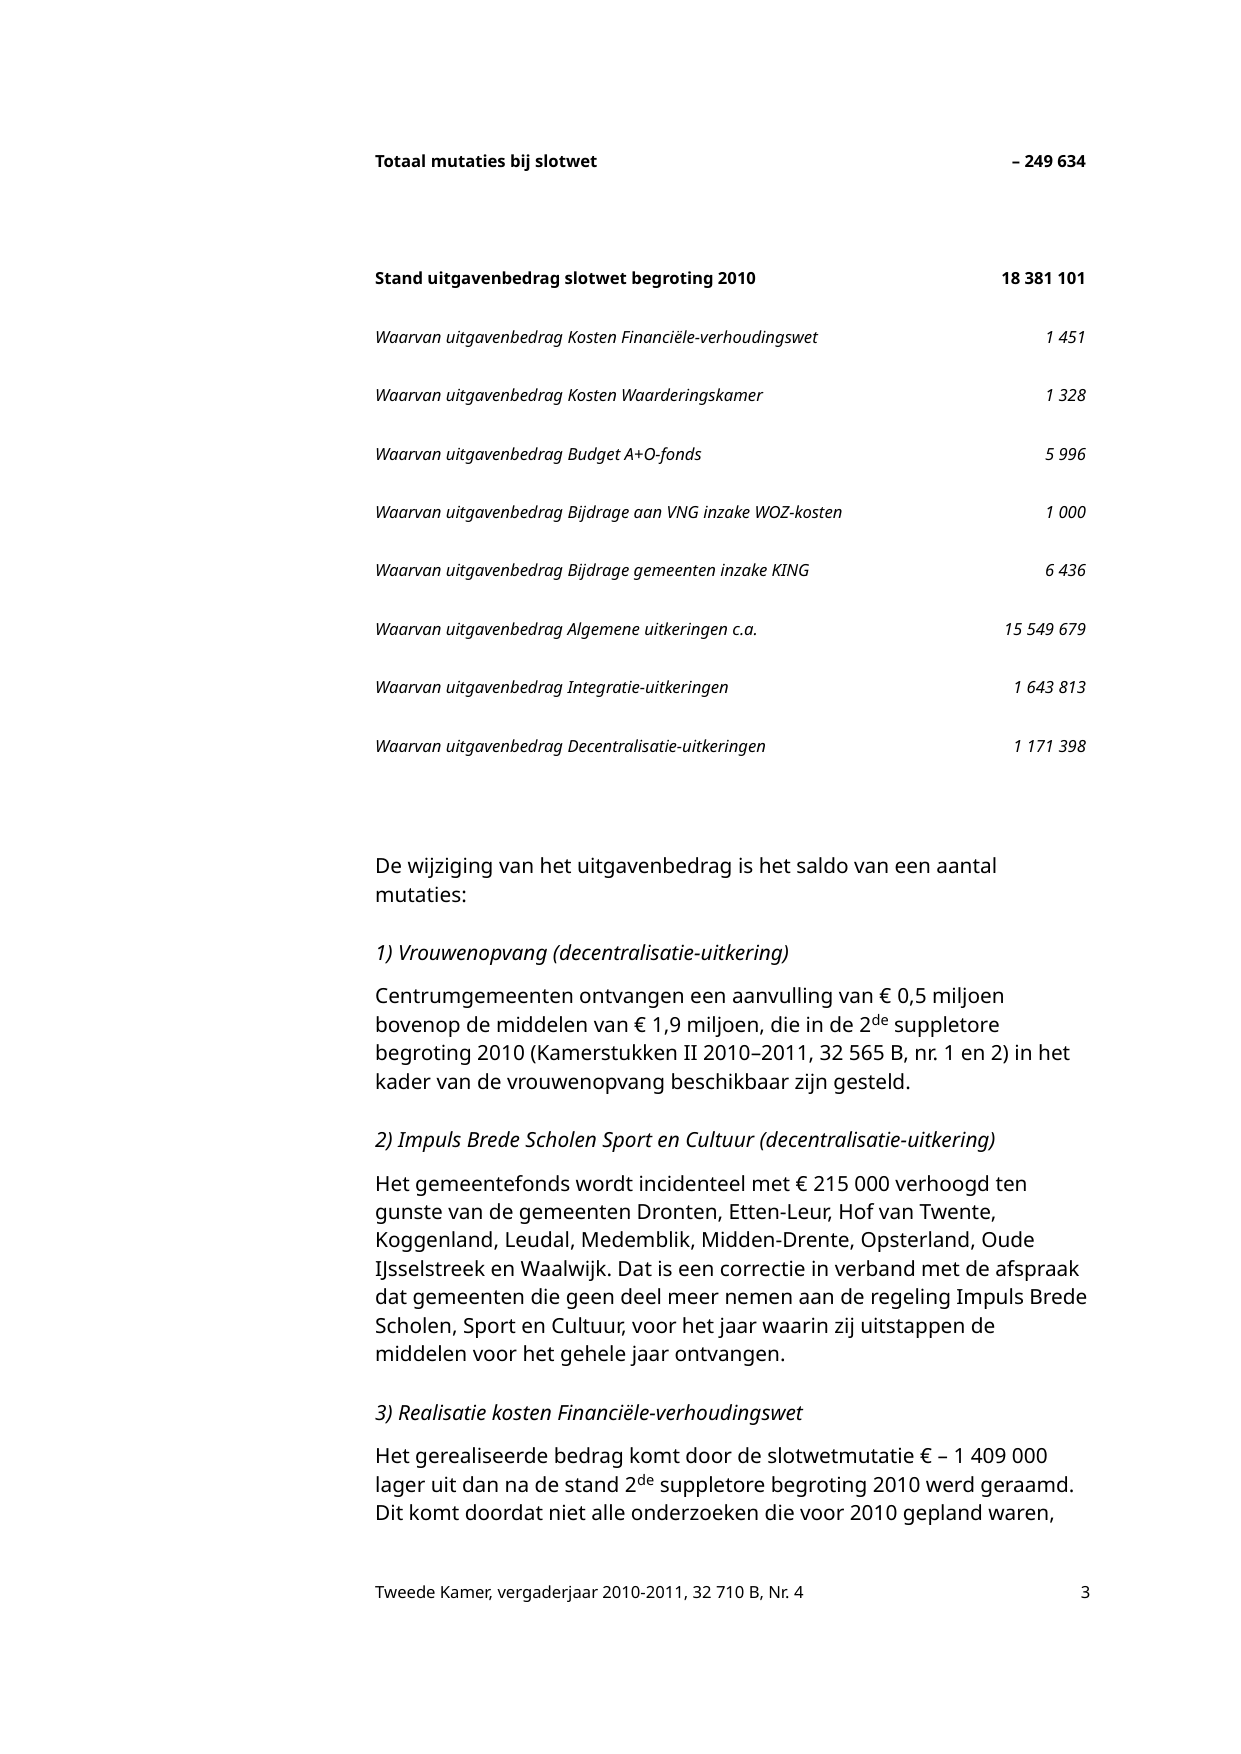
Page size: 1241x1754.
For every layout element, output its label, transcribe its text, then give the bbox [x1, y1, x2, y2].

table_cell Waarvan uitgavenbedrag Algemene uitkeringen c.a. [375, 618, 902, 676]
table_cell [902, 267, 996, 325]
table_cell Totaal mutaties bij slotwet [375, 150, 902, 208]
table_cell – 249 634 [996, 150, 1090, 208]
table_cell 1 000 [996, 501, 1090, 559]
table_cell Waarvan uitgavenbedrag Kosten Financiële-verhoudingswet [375, 325, 902, 384]
table_cell 18 381 101 [996, 267, 1090, 325]
table_cell [902, 618, 996, 676]
table_cell 6 436 [996, 559, 1090, 617]
text 1) Vrouwenopvang (decentralisatie-uitkering) [375, 938, 1090, 967]
table_cell [996, 209, 1090, 267]
text De wijziging van het uitgavenbedrag is het saldo van een aantal mutaties: [375, 851, 1090, 908]
table_cell [902, 209, 996, 267]
table_cell 1 451 [996, 325, 1090, 384]
text Centrumgemeenten ontvangen een aanvulling van € 0,5 miljoen bovenop de middelen van € 1,9 miljoen, die in de 2de suppletore begroting 2010 (Kamerstukken II 2010–2011, 32 565 B, nr. 1 en 2) in het kader van de vrouwenopvang beschikbaar zijn gesteld. [375, 982, 1090, 1095]
table_cell [902, 676, 996, 734]
table_cell [902, 442, 996, 501]
text 3) Realisatie kosten Financiële-verhoudingswet [375, 1398, 1090, 1426]
table_cell [902, 734, 996, 793]
table_cell [902, 501, 996, 559]
table_cell [902, 325, 996, 384]
table_cell 1 328 [996, 384, 1090, 442]
table_cell Waarvan uitgavenbedrag Budget A+O-fonds [375, 442, 902, 501]
table_cell 5 996 [996, 442, 1090, 501]
table_cell [902, 150, 996, 208]
text Het gerealiseerde bedrag komt door de slotwetmutatie € – 1 409 000 lager uit dan na de stand 2de suppletore begroting 2010 werd geraamd. Dit komt doordat niet alle onderzoeken die voor 2010 gepland waren, [375, 1441, 1090, 1527]
table_cell Waarvan uitgavenbedrag Decentralisatie-uitkeringen [375, 734, 902, 793]
table_cell Waarvan uitgavenbedrag Integratie-uitkeringen [375, 676, 902, 734]
table_cell [375, 209, 902, 267]
table_cell 15 549 679 [996, 618, 1090, 676]
table_cell [902, 384, 996, 442]
table_cell 1 643 813 [996, 676, 1090, 734]
table_cell Waarvan uitgavenbedrag Bijdrage gemeenten inzake KING [375, 559, 902, 617]
table_cell Waarvan uitgavenbedrag Kosten Waarderingskamer [375, 384, 902, 442]
text 2) Impuls Brede Scholen Sport en Cultuur (decentralisatie-uitkering) [375, 1125, 1090, 1154]
table_cell [902, 559, 996, 617]
table_cell Stand uitgavenbedrag slotwet begroting 2010 [375, 267, 902, 325]
text Het gemeentefonds wordt incidenteel met € 215 000 verhoogd ten gunste van de gemeenten Dronten, Etten-Leur, Hof van Twente, Koggenland, Leudal, Medemblik, Midden-Drente, Opsterland, Oude IJsselstreek en Waalwijk. Dat is een correctie in verband met de afspraak dat gemeenten die geen deel meer nemen aan de regeling Impuls Brede Scholen, Sport en Cultuur, voor het jaar waarin zij uitstappen de middelen voor het gehele jaar ontvangen. [375, 1169, 1090, 1368]
table_cell 1 171 398 [996, 734, 1090, 793]
table_cell Waarvan uitgavenbedrag Bijdrage aan VNG inzake WOZ-kosten [375, 501, 902, 559]
